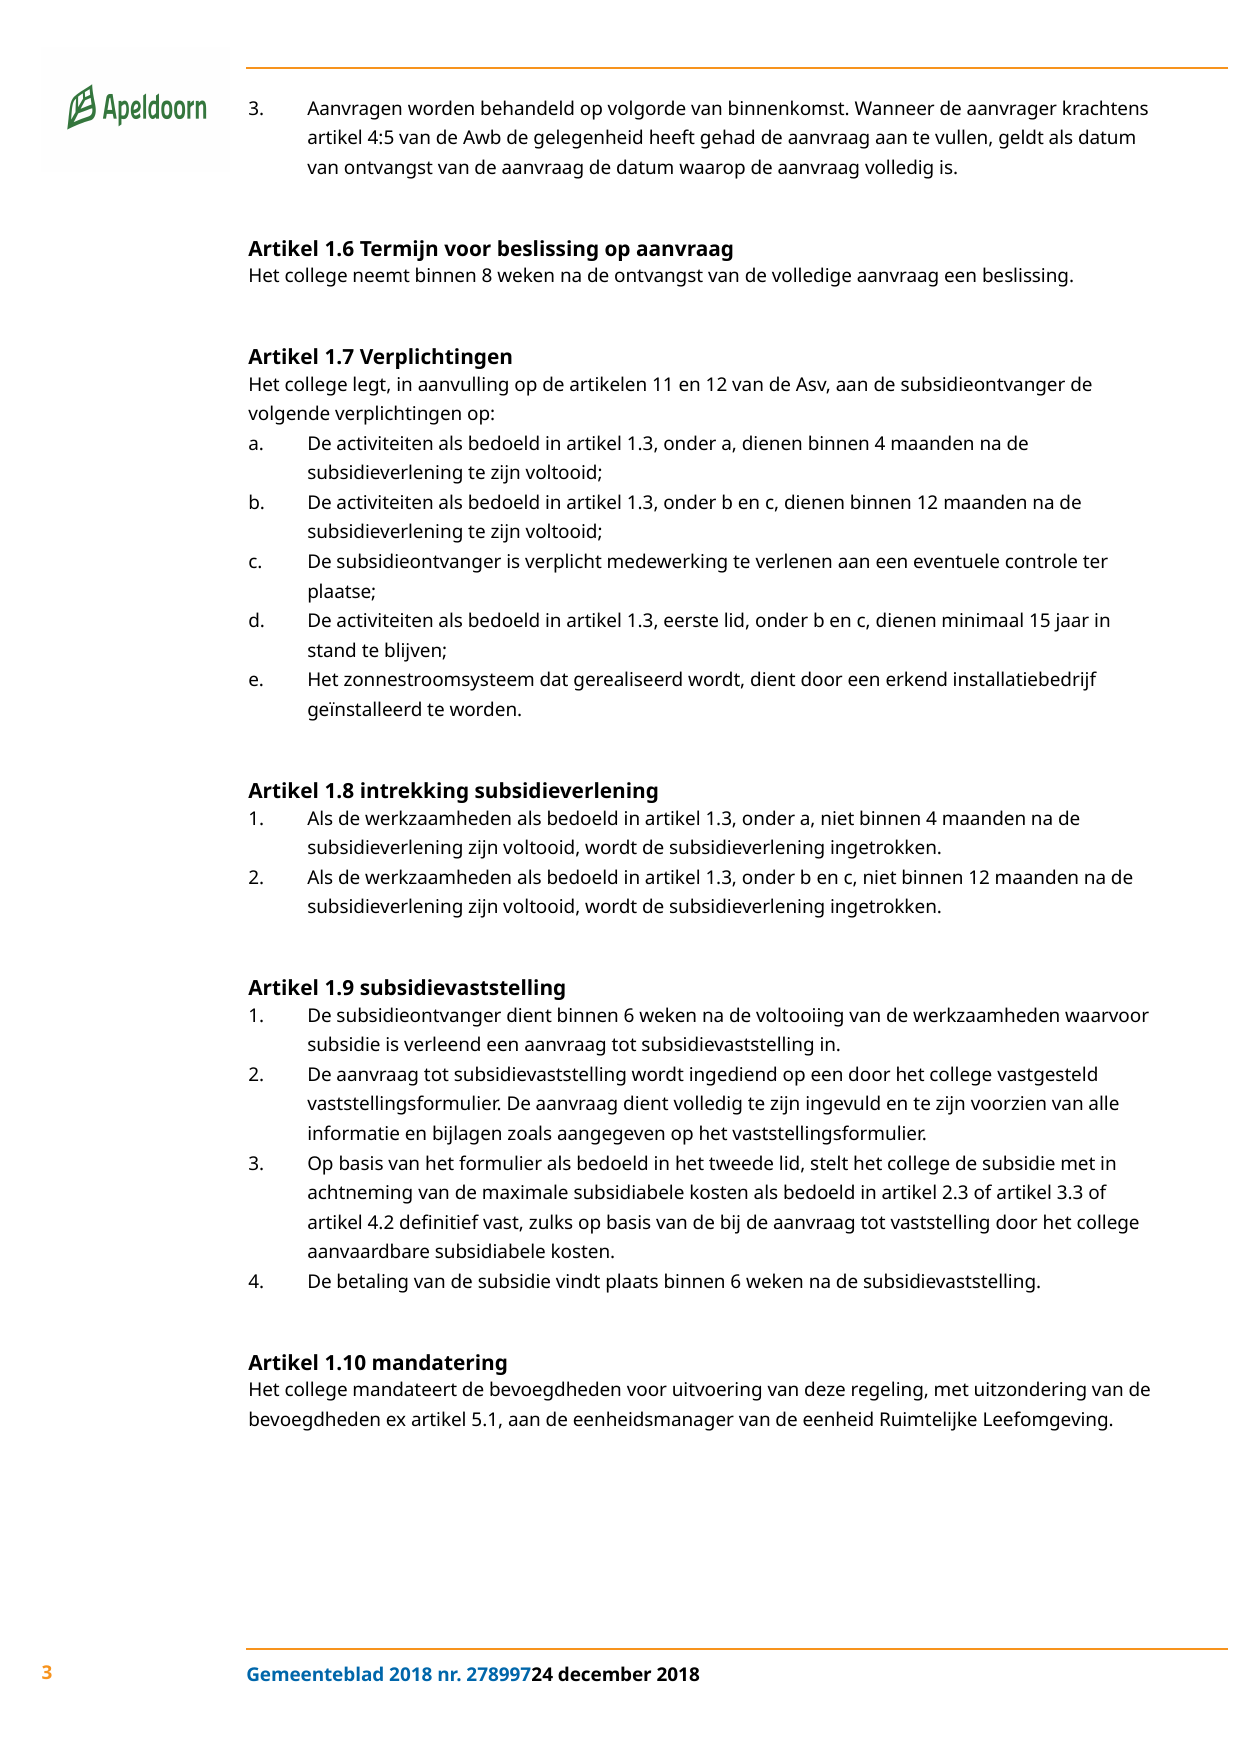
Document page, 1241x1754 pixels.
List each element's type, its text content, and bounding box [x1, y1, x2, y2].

text Artikel 1.7 Verplichtingen [248, 342, 1152, 371]
text Artikel 1.10 mandatering [248, 1348, 1152, 1377]
list Het zonnestroomsysteem dat gerealiseerd wordt, dient door een erkend installatiebedrijf geïnstalleerd te worden. [248, 667, 1152, 722]
text Het college mandateert de bevoegdheden voor uitvoering van deze regeling, met uitzondering van de bevoegdheden ex artikel 5.1, aan de eenheidsmanager van de eenheid Ruimtelijke Leefomgeving. [248, 1377, 1152, 1432]
list Als de werkzaamheden als bedoeld in artikel 1.3, onder a, niet binnen 4 maanden na de subsidieverlening zijn voltooid, wordt de subsidieverlening ingetrokken. [248, 805, 1152, 860]
text Artikel 1.9 subsidievaststelling [248, 973, 1152, 1002]
text Artikel 1.6 Termijn voor beslissing op aanvraag [248, 234, 1152, 262]
list Als de werkzaamheden als bedoeld in artikel 1.3, onder b en c, niet binnen 12 maanden na de subsidieverlening zijn voltooid, wordt de subsidieverlening ingetrokken. [248, 864, 1152, 919]
text Het college legt, in aanvulling op de artikelen 11 en 12 van de Asv, aan de subsidieontvanger de volgende verplichtingen op: [248, 371, 1152, 426]
list Aanvragen worden behandeld op volgorde van binnenkomst. Wanneer de aanvrager krachtens artikel 4:5 van de Awb de gelegenheid heeft gehad de aanvraag aan te vullen, geldt als datum van ontvangst van de aanvraag de datum waarop de aanvraag volledig is. [248, 95, 1152, 180]
list De activiteiten als bedoeld in artikel 1.3, onder a, dienen binnen 4 maanden na de subsidieverlening te zijn voltooid; [248, 430, 1152, 485]
text Het college neemt binnen 8 weken na de ontvangst van de volledige aanvraag een beslissing. [248, 262, 1152, 288]
list De subsidieontvanger dient binnen 6 weken na de voltooiing van de werkzaamheden waarvoor subsidie is verleend een aanvraag tot subsidievaststelling in. [248, 1002, 1152, 1057]
list De subsidieontvanger is verplicht medewerking te verlenen aan een eventuele controle ter plaatse; [248, 548, 1152, 604]
list Op basis van het formulier als bedoeld in het tweede lid, stelt het college de subsidie met in achtneming van de maximale subsidiabele kosten als bedoeld in artikel 2.3 of artikel 3.3 of artikel 4.2 definitief vast, zulks op basis van de bij de aanvraag tot vaststelling door het college aanvaardbare subsidiabele kosten. [248, 1150, 1152, 1264]
list De betaling van de subsidie vindt plaats binnen 6 weken na de subsidievaststelling. [248, 1268, 1152, 1294]
picture [41, 47, 231, 172]
text Artikel 1.8 intrekking subsidieverlening [248, 776, 1152, 805]
list De activiteiten als bedoeld in artikel 1.3, onder b en c, dienen binnen 12 maanden na de subsidieverlening te zijn voltooid; [248, 489, 1152, 544]
list De activiteiten als bedoeld in artikel 1.3, eerste lid, onder b en c, dienen minimaal 15 jaar in stand te blijven; [248, 607, 1152, 663]
list De aanvraag tot subsidievaststelling wordt ingediend op een door het college vastgesteld vaststellingsformulier. De aanvraag dient volledig te zijn ingevuld en te zijn voorzien van alle informatie en bijlagen zoals aangegeven op het vaststellingsformulier. [248, 1061, 1152, 1146]
